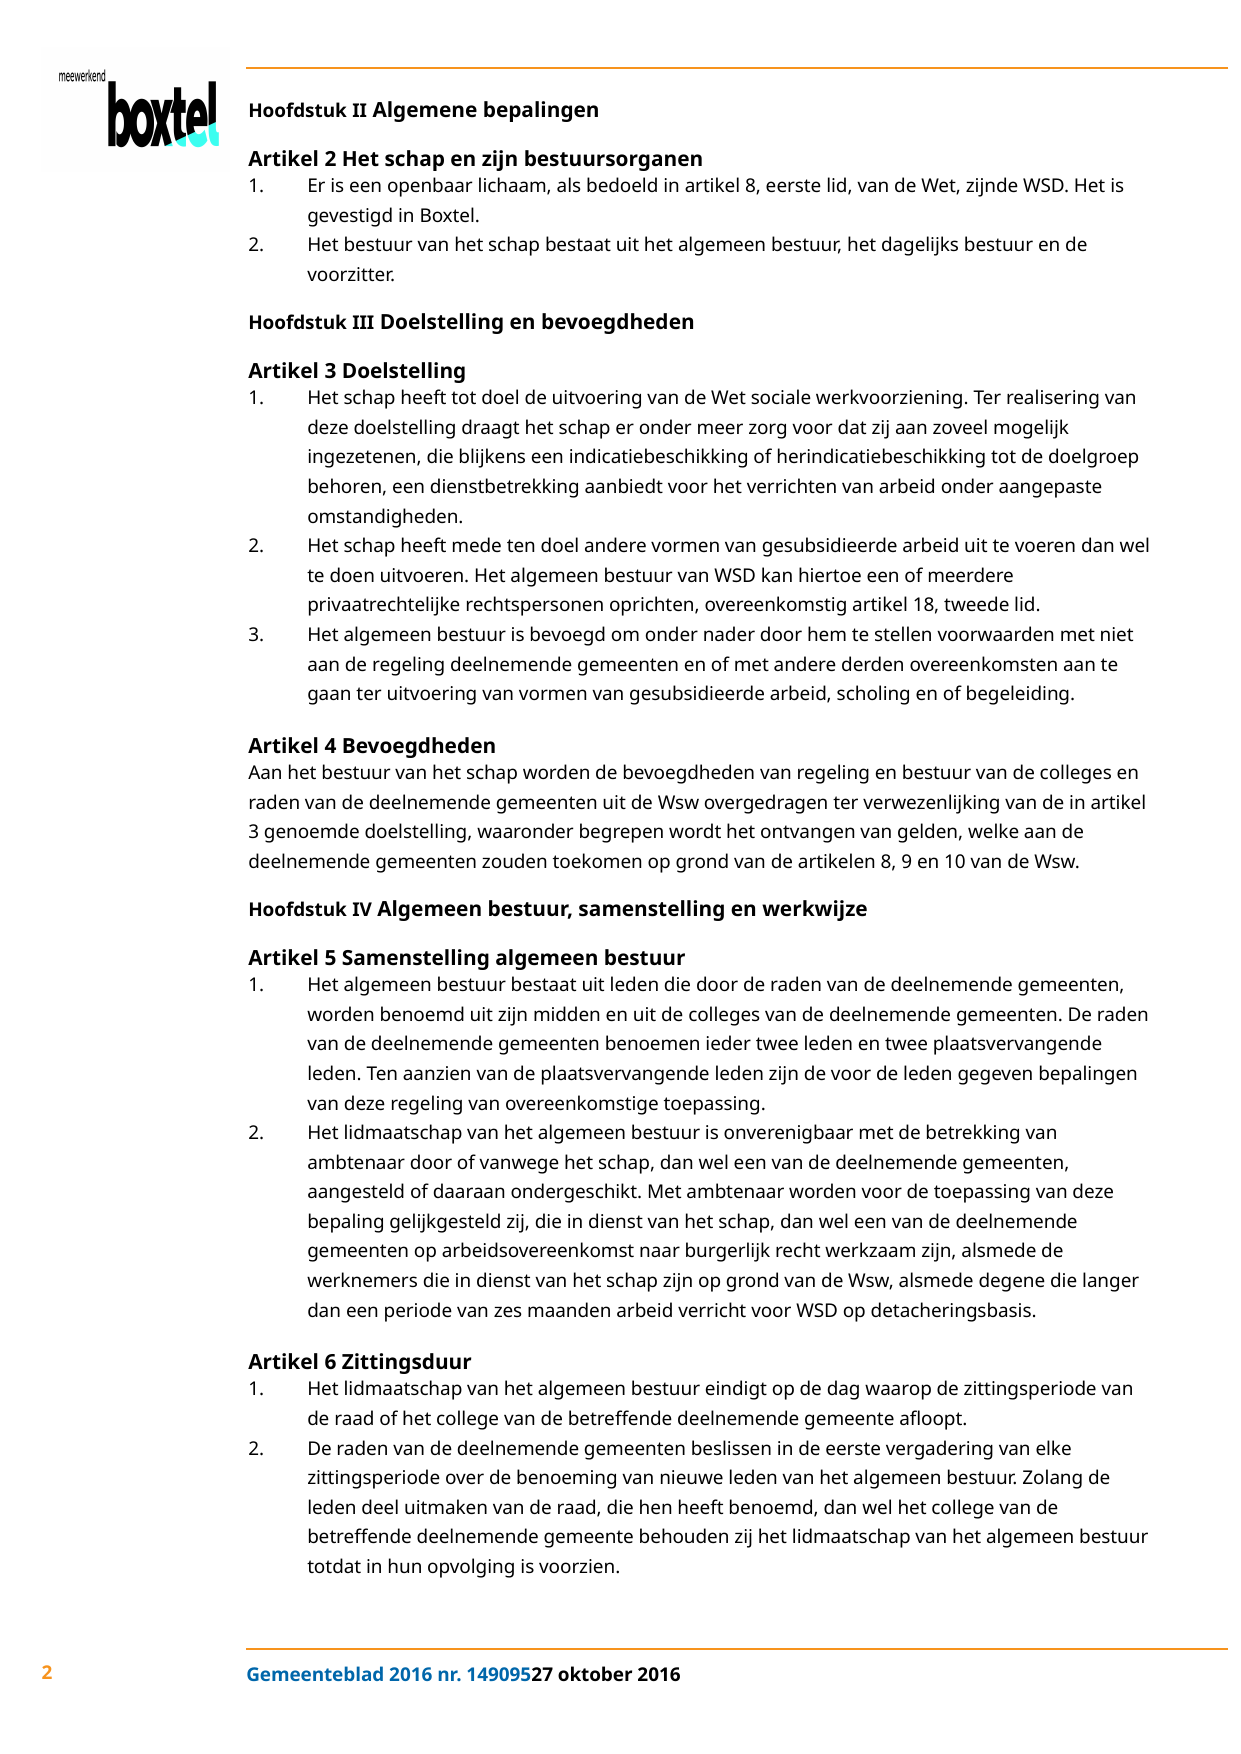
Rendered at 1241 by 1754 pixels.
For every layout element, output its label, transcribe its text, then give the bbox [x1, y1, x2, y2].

text Aan het bestuur van het schap worden de bevoegdheden van regeling en bestuur van de colleges en raden van de deelnemende gemeenten uit de Wsw overgedragen ter verwezenlijking van de in artikel 3 genoemde doelstelling, waaronder begrepen wordt het ontvangen van gelden, welke aan de deelnemende gemeenten zouden toekomen op grond van de artikelen 8, 9 en 10 van de Wsw. [248, 759, 1152, 874]
text Hoofdstuk III Doelstelling en bevoegdheden [248, 307, 1152, 335]
list Het lidmaatschap van het algemeen bestuur is onverenigbaar met de betrekking van ambtenaar door of vanwege het schap, dan wel een van de deelnemende gemeenten, aangesteld of daaraan ondergeschikt. Met ambtenaar worden voor de toepassing van deze bepaling gelijkgesteld zij, die in dienst van het schap, dan wel een van de deelnemende gemeenten op arbeidsovereenkomst naar burgerlijk recht werkzaam zijn, alsmede de werknemers die in dienst van het schap zijn op grond van de Wsw, alsmede degene die langer dan een periode van zes maanden arbeid verricht voor WSD op detacheringsbasis. [248, 1119, 1152, 1322]
text Artikel 2 Het schap en zijn bestuursorganen [248, 144, 1152, 172]
list Het schap heeft tot doel de uitvoering van de Wet sociale werkvoorziening. Ter realisering van deze doelstelling draagt het schap er onder meer zorg voor dat zij aan zoveel mogelijk ingezetenen, die blijkens een indicatiebeschikking of herindicatiebeschikking tot de doelgroep behoren, een dienstbetrekking aanbiedt voor het verrichten van arbeid onder aangepaste omstandigheden. [248, 384, 1152, 529]
list Er is een openbaar lichaam, als bedoeld in artikel 8, eerste lid, van de Wet, zijnde WSD. Het is gevestigd in Boxtel. [248, 172, 1152, 228]
text Hoofdstuk IV Algemeen bestuur, samenstelling en werkwijze [248, 894, 1152, 922]
list De raden van de deelnemende gemeenten beslissen in de eerste vergadering van elke zittingsperiode over de benoeming van nieuwe leden van het algemeen bestuur. Zolang de leden deel uitmaken van de raad, die hen heeft benoemd, dan wel het college van de betreffende deelnemende gemeente behouden zij het lidmaatschap van het algemeen bestuur totdat in hun opvolging is voorzien. [248, 1435, 1152, 1579]
text Artikel 3 Doelstelling [248, 356, 1152, 384]
text Hoofdstuk II Algemene bepalingen [248, 95, 1152, 123]
list Het lidmaatschap van het algemeen bestuur eindigt op de dag waarop de zittingsperiode van de raad of het college van de betreffende deelnemende gemeente afloopt. [248, 1376, 1152, 1431]
text Artikel 6 Zittingsduur [248, 1347, 1152, 1376]
text Artikel 5 Samenstelling algemeen bestuur [248, 943, 1152, 971]
list Het schap heeft mede ten doel andere vormen van gesubsidieerde arbeid uit te voeren dan wel te doen uitvoeren. Het algemeen bestuur van WSD kan hiertoe een of meerdere privaatrechtelijke rechtspersonen oprichten, overeenkomstig artikel 18, tweede lid. [248, 532, 1152, 617]
list Het bestuur van het schap bestaat uit het algemeen bestuur, het dagelijks bestuur en de voorzitter. [248, 232, 1152, 287]
text Artikel 4 Bevoegdheden [248, 731, 1152, 759]
list Het algemeen bestuur bestaat uit leden die door de raden van de deelnemende gemeenten, worden benoemd uit zijn midden en uit de colleges van de deelnemende gemeenten. De raden van de deelnemende gemeenten benoemen ieder twee leden en twee plaatsvervangende leden. Ten aanzien van de plaatsvervangende leden zijn de voor de leden gegeven bepalingen van deze regeling van overeenkomstige toepassing. [248, 971, 1152, 1115]
picture [41, 47, 231, 172]
list Het algemeen bestuur is bevoegd om onder nader door hem te stellen voorwaarden met niet aan de regeling deelnemende gemeenten en of met andere derden overeenkomsten aan te gaan ter uitvoering van vormen van gesubsidieerde arbeid, scholing en of begeleiding. [248, 621, 1152, 706]
